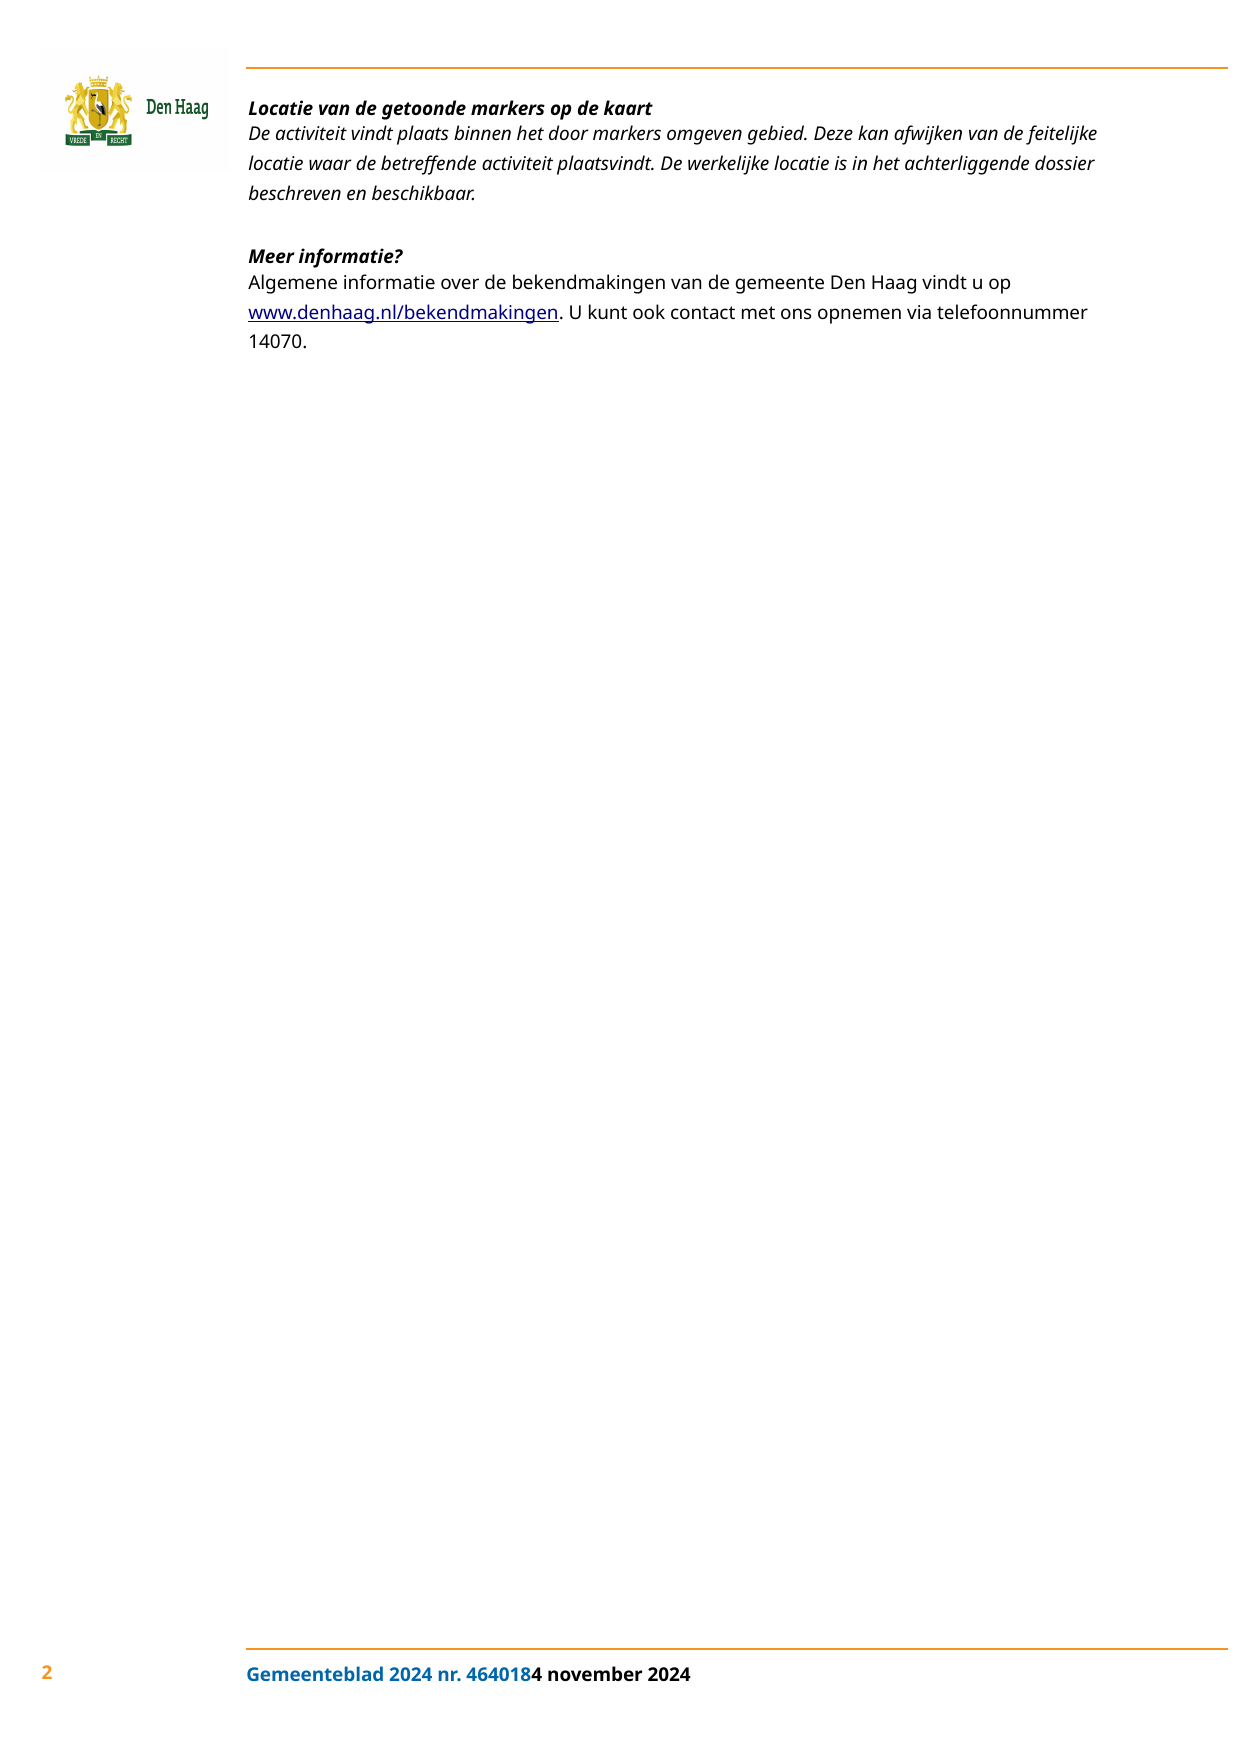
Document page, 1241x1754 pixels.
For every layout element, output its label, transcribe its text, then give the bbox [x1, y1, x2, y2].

text Locatie van de getoonde markers op de kaart [248, 95, 1152, 121]
text De activiteit vindt plaats binnen het door markers omgeven gebied. Deze kan afwijken van de feitelijke locatie waar de betreffende activiteit plaatsvindt. De werkelijke locatie is in het achterliggende dossier beschreven en beschikbaar. [248, 121, 1152, 205]
text Algemene informatie over de bekendmakingen van de gemeente Den Haag vindt u op www.denhaag.nl/bekendmakingen. U kunt ook contact met ons opnemen via telefoonnummer 14070. [248, 269, 1152, 354]
text Meer informatie? [248, 244, 1152, 269]
picture [41, 47, 231, 172]
